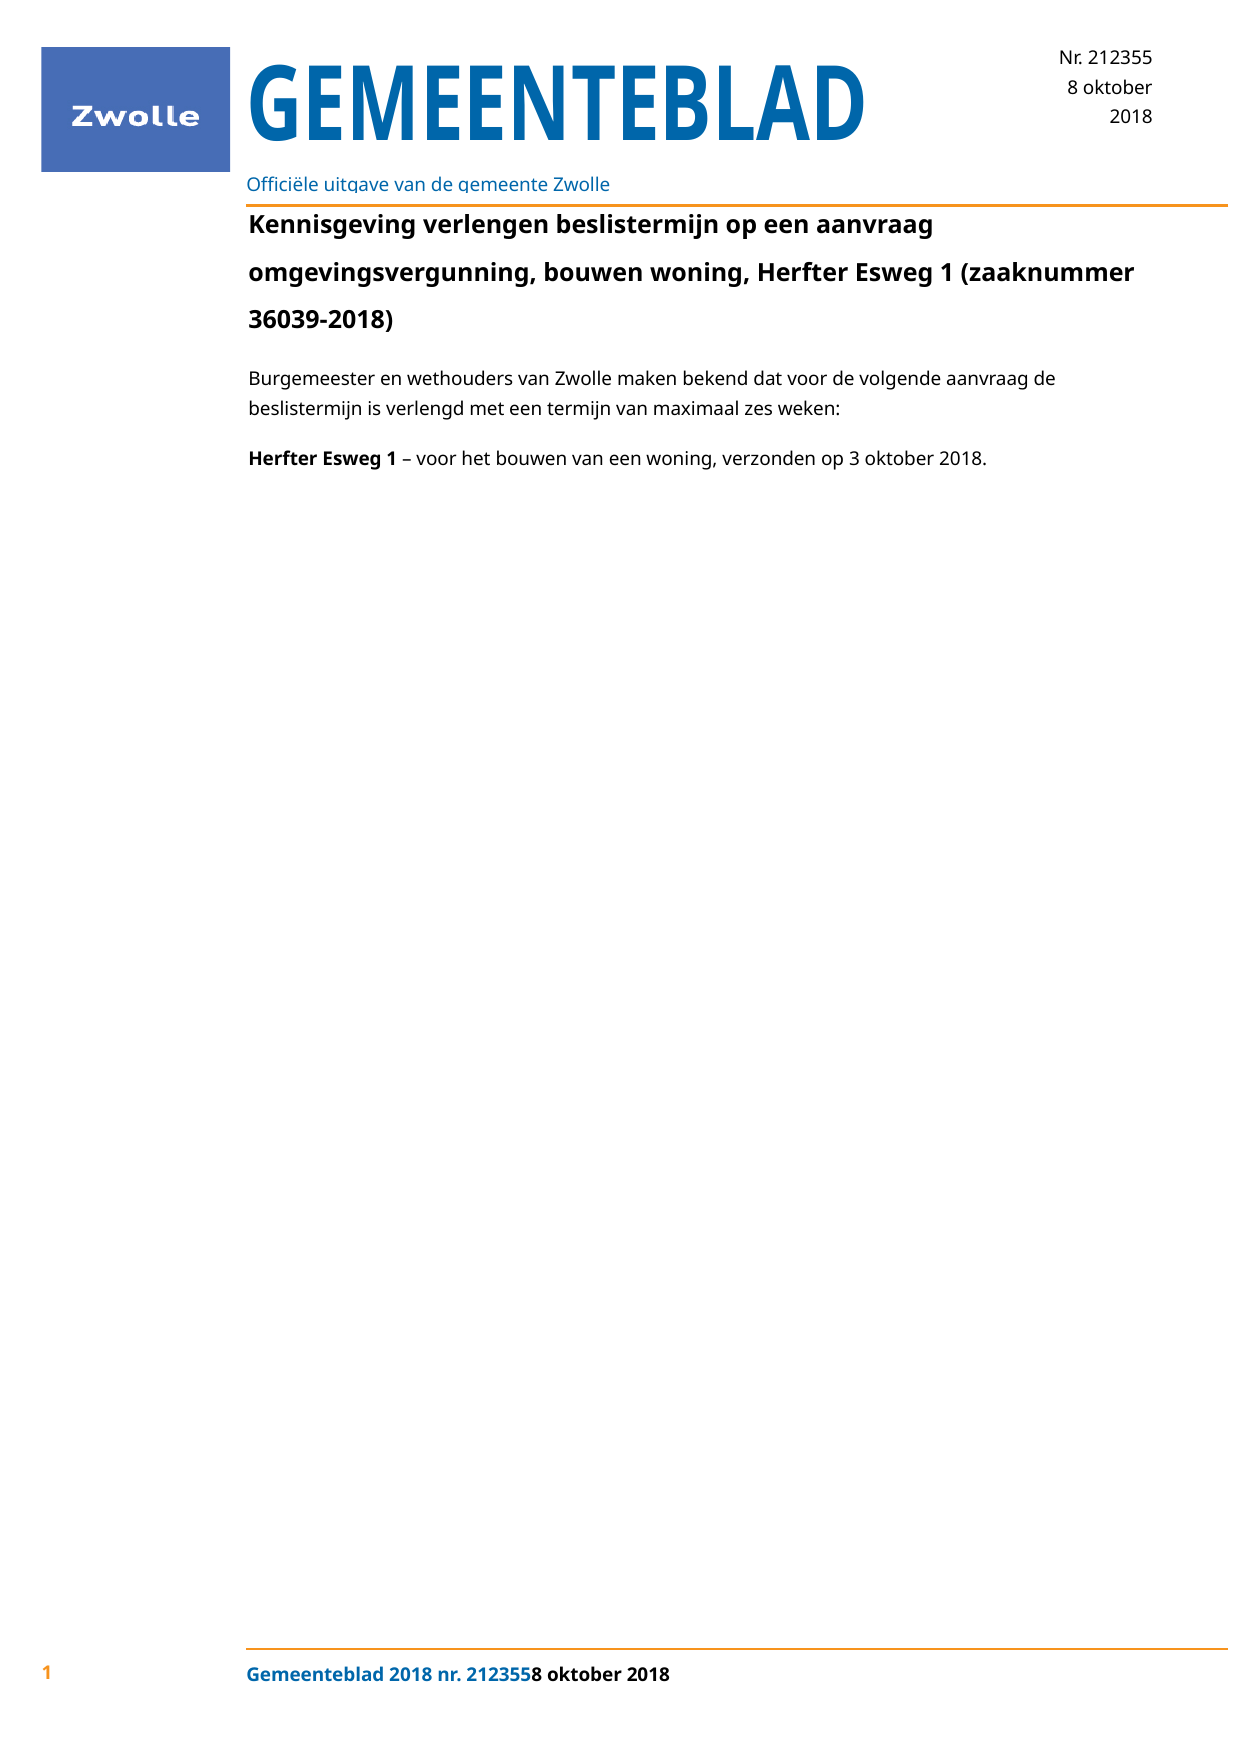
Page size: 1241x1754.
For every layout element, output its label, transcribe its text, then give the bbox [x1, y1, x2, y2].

picture [41, 47, 231, 172]
text Kennisgeving verlengen beslistermijn op een aanvraag omgevingsvergunning, bouwen woning, Herfter Esweg 1 (zaaknummer 36039-2018) [248, 207, 1152, 336]
text Herfter Esweg 1 – voor het bouwen van een woning, verzonden op 3 oktober 2018. [248, 446, 1152, 471]
text Burgemeester en wethouders van Zwolle maken bekend dat voor de volgende aanvraag de beslistermijn is verlengd met een termijn van maximaal zes weken: [248, 366, 1152, 421]
